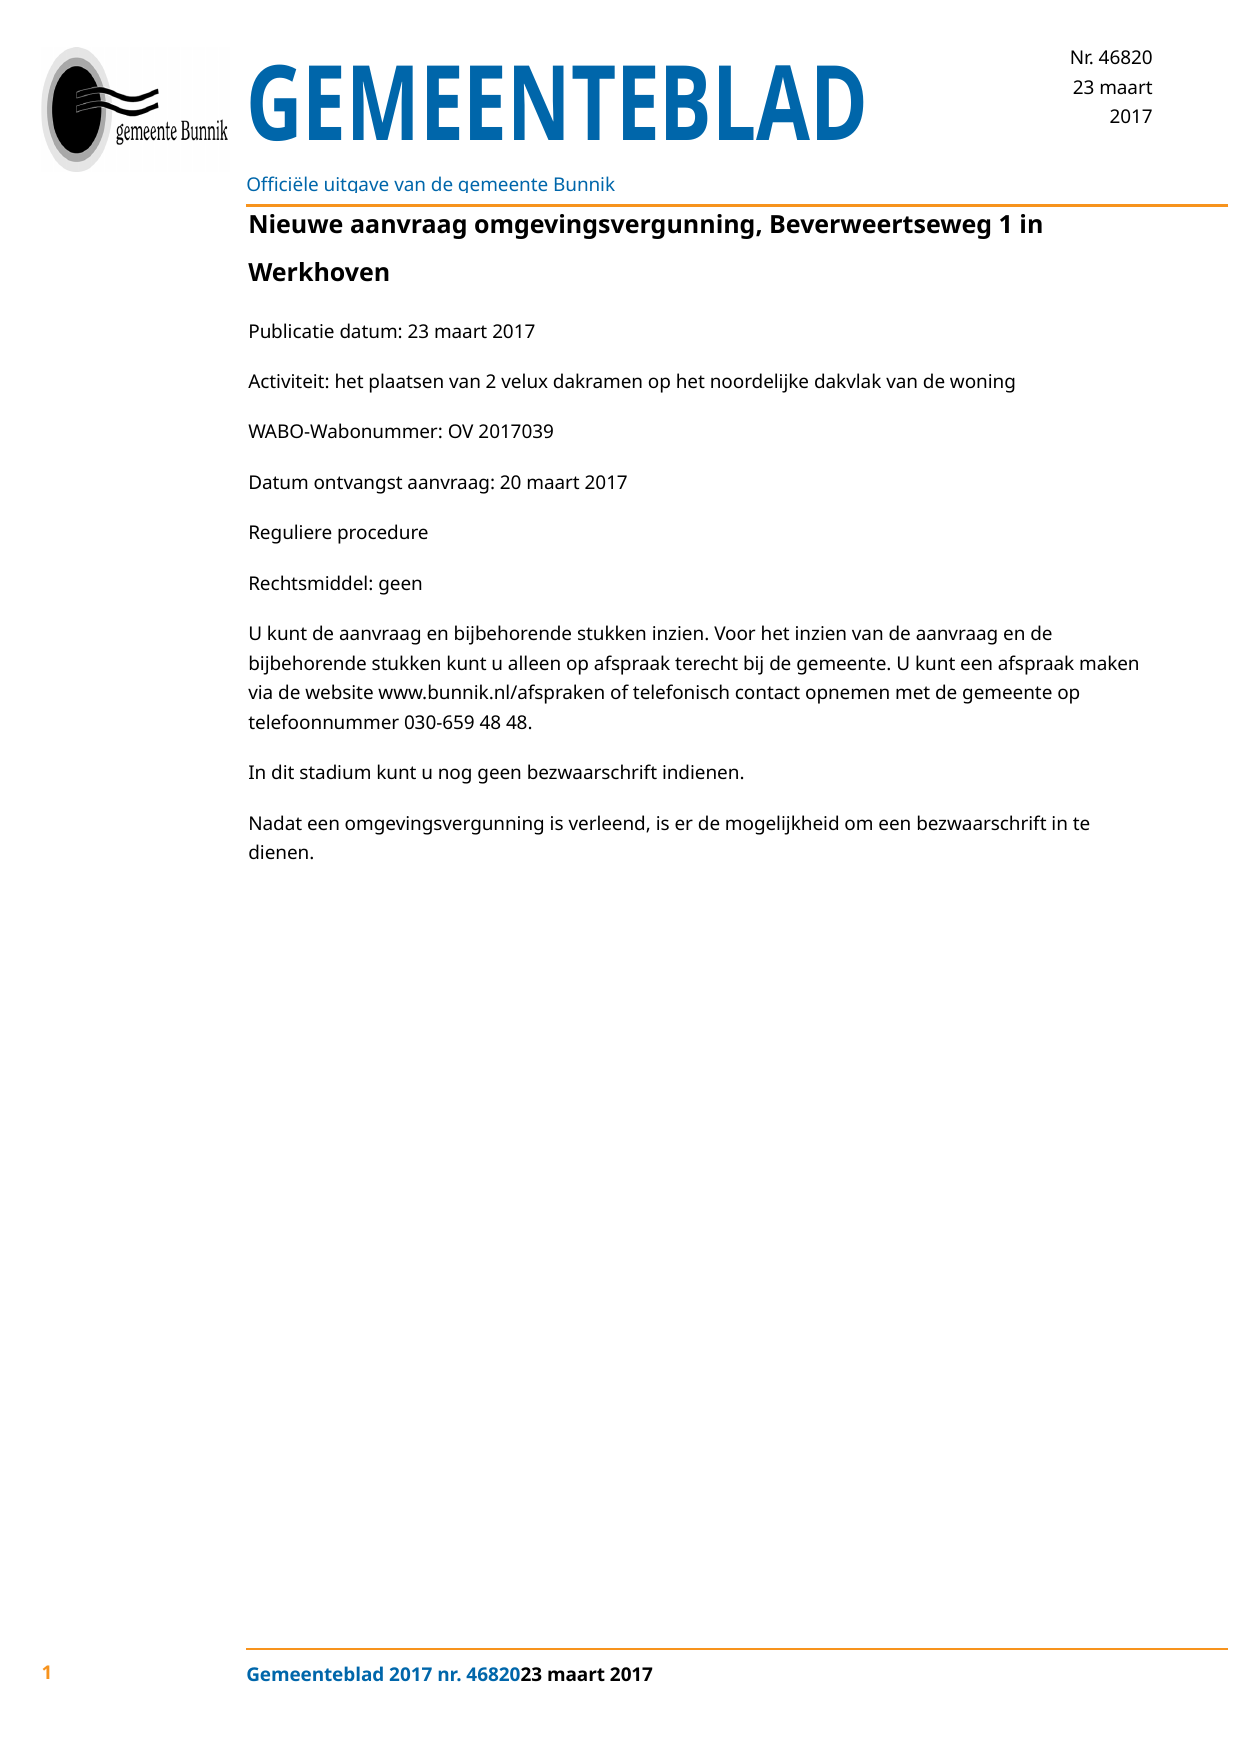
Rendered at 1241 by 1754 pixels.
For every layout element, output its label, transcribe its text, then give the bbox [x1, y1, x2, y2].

picture [41, 47, 231, 172]
text Activiteit: het plaatsen van 2 velux dakramen op het noordelijke dakvlak van de woning [248, 368, 1152, 394]
text U kunt de aanvraag en bijbehorende stukken inzien. Voor het inzien van de aanvraag en de bijbehorende stukken kunt u alleen op afspraak terecht bij de gemeente. U kunt een afspraak maken via de website www.bunnik.nl/afspraken of telefonisch contact opnemen met de gemeente op telefoonnummer 030-659 48 48. [248, 620, 1152, 735]
text Publicatie datum: 23 maart 2017 [248, 318, 1152, 344]
text Nieuwe aanvraag omgevingsvergunning, Beverweertseweg 1 in Werkhoven [248, 207, 1152, 288]
text Nadat een omgevingsvergunning is verleend, is er de mogelijkheid om een bezwaarschrift in te dienen. [248, 810, 1152, 865]
text In dit stadium kunt u nog geen bezwaarschrift indienen. [248, 759, 1152, 785]
text Reguliere procedure [248, 519, 1152, 545]
text WABO-Wabonummer: OV 2017039 [248, 419, 1152, 444]
text Datum ontvangst aanvraag: 20 maart 2017 [248, 469, 1152, 495]
text Rechtsmiddel: geen [248, 570, 1152, 596]
